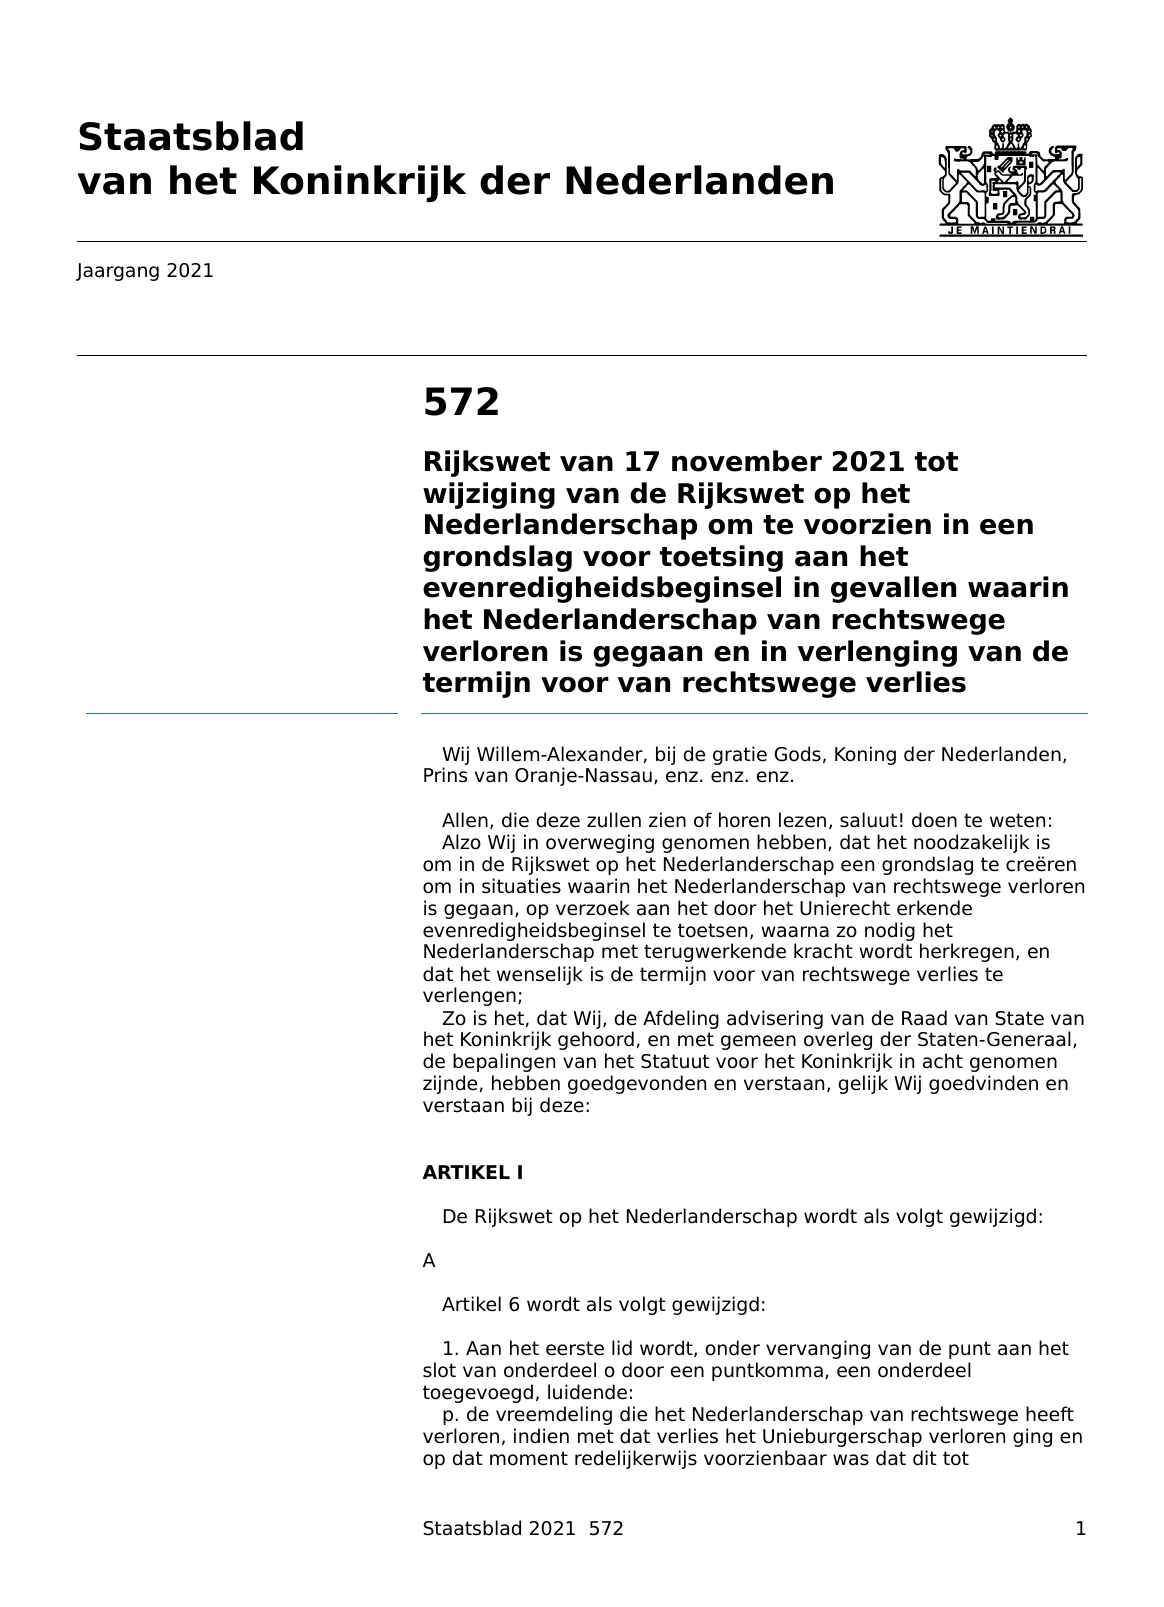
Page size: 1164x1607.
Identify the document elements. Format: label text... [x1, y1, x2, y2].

text 1. Aan het eerste lid wordt, onder vervanging van de punt aan het slot van onderdeel o door een puntkomma, een onderdeel toegevoegd, luidende: [422, 1338, 1087, 1404]
subtitle 572 [422, 381, 1087, 424]
table_header Staatsblad van het Koninkrijk der Nederlanden [77, 100, 886, 241]
text Rijkswet van 17 november 2021 tot wijziging van de Rijkswet op het Nederlanderschap om te voorzien in een grondslag voor toetsing aan het evenredigheidsbeginsel in gevallen waarin het Nederlanderschap van rechtswege verloren is gegaan en in verlenging van de termijn voor van rechtswege verlies [422, 447, 1087, 699]
text p. de vreemdeling die het Nederlanderschap van rechtswege heeft verloren, indien met dat verlies het Unieburgerschap verloren ging en op dat moment redelijkerwijs voorzienbaar was dat dit tot [422, 1404, 1087, 1470]
text Artikel 6 wordt als volgt gewijzigd: [422, 1294, 1087, 1316]
picture [936, 115, 1087, 240]
table_cell Jaargang 2021 [77, 242, 1087, 355]
text Zo is het, dat Wij, de Afdeling advisering van de Raad van State van het Koninkrijk gehoord, en met gemeen overleg der Staten-Generaal, de bepalingen van het Statuut voor het Koninkrijk in acht genomen zijnde, hebben goedgevonden en verstaan, gelijk Wij goedvinden en verstaan bij deze: [422, 1007, 1087, 1117]
text A [422, 1250, 1087, 1272]
text Alzo Wij in overweging genomen hebben, dat het noodzakelijk is om in de Rijkswet op het Nederlanderschap een grondslag te creëren om in situaties waarin het Nederlanderschap van rechtswege verloren is gegaan, op verzoek aan het door het Unierecht erkende evenredigheidsbeginsel te toetsen, waarna zo nodig het Nederlanderschap met terugwerkende kracht wordt herkregen, en dat het wenselijk is de termijn voor van rechtswege verlies te verlengen; [422, 832, 1087, 1007]
table_header [886, 100, 1087, 241]
text Allen, die deze zullen zien of horen lezen, saluut! doen te weten: [422, 809, 1087, 832]
text De Rijkswet op het Nederlanderschap wordt als volgt gewijzigd: [422, 1206, 1087, 1228]
text Wij Willem-Alexander, bij de gratie Gods, Koning der Nederlanden, Prins van Oranje-Nassau, enz. enz. enz. [422, 743, 1087, 787]
subtitle ARTIKEL I [422, 1162, 1087, 1184]
